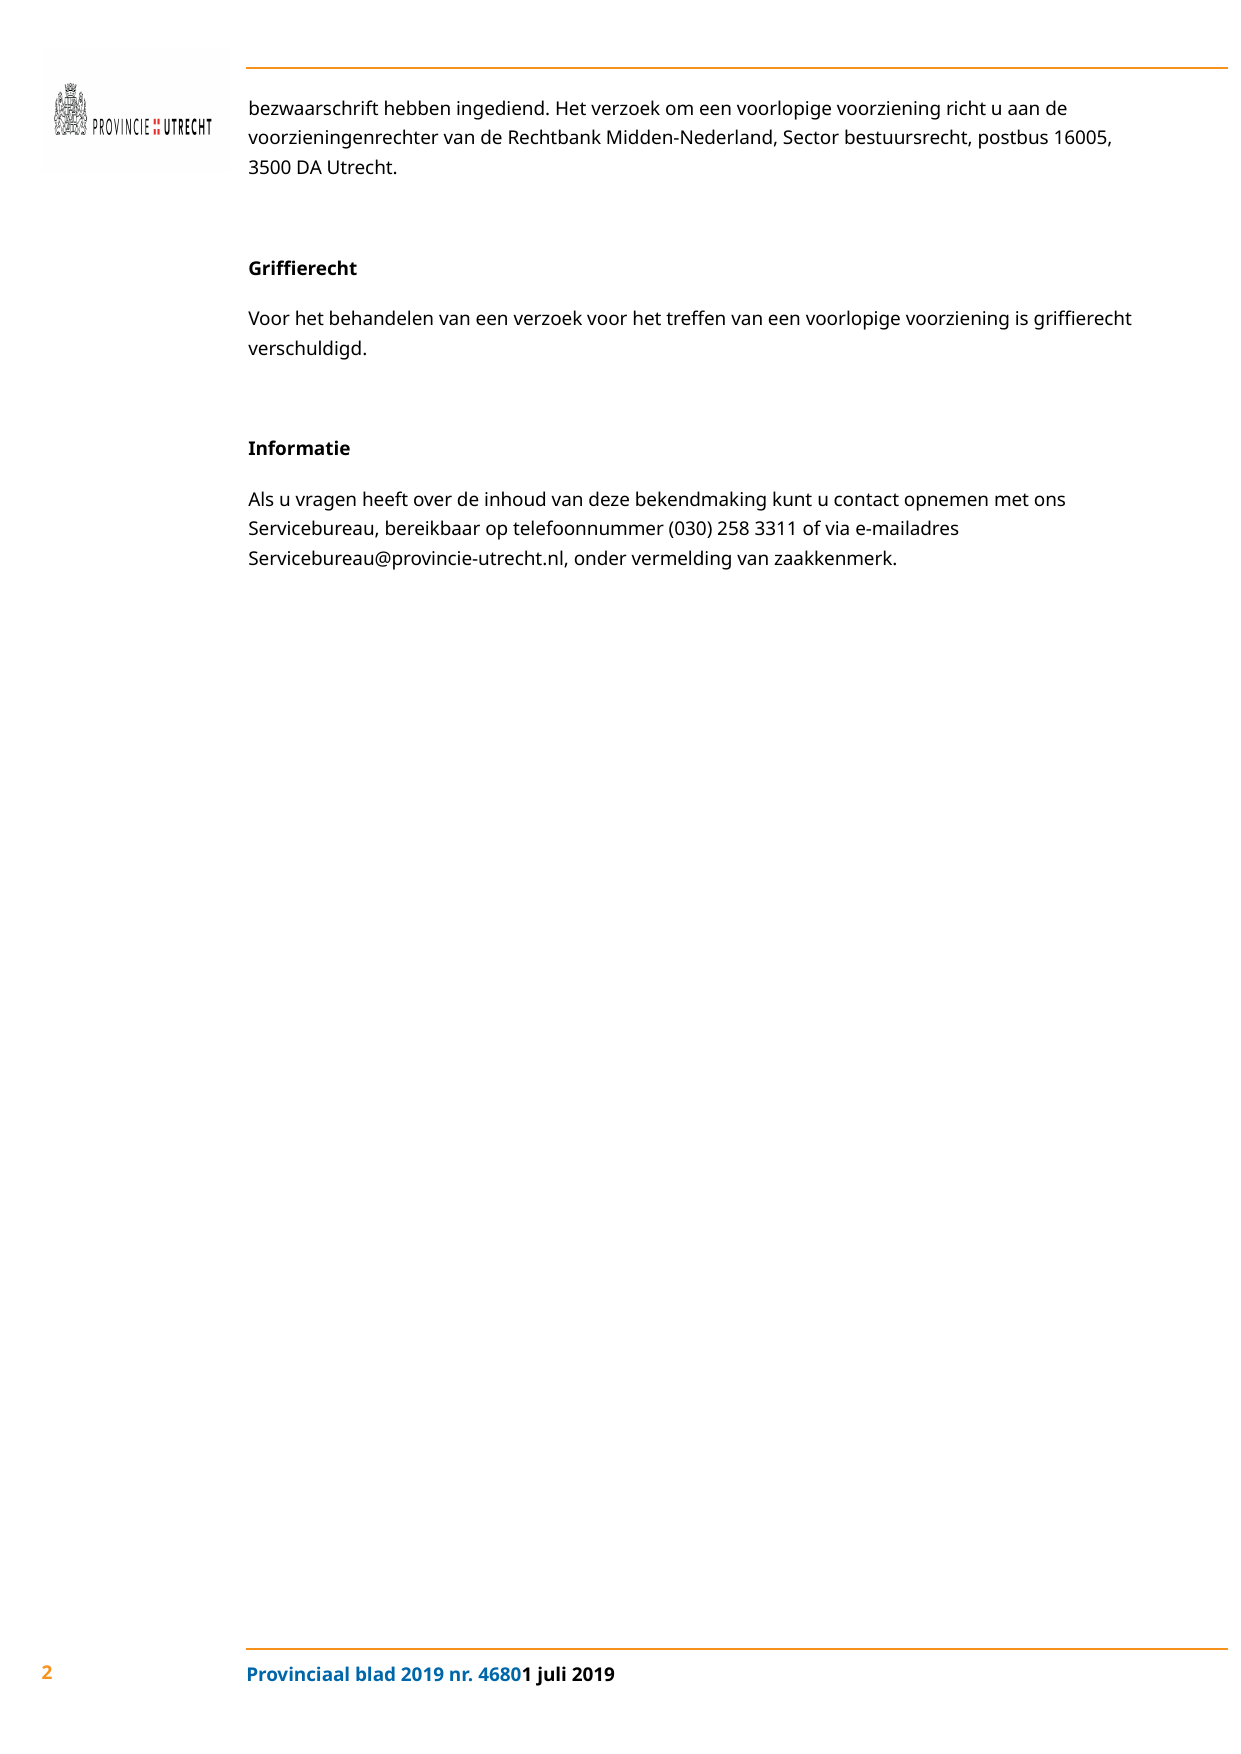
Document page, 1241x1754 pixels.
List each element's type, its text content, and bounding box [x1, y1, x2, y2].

picture [41, 47, 231, 172]
text Als u vragen heeft over de inhoud van deze bekendmaking kunt u contact opnemen met ons Servicebureau, bereikbaar op telefoonnummer (030) 258 3311 of via e-mailadres Servicebureau@provincie-utrecht.nl, onder vermelding van zaakkenmerk. [248, 486, 1152, 571]
text Griffierecht [248, 255, 1152, 281]
text Voor het behandelen van een verzoek voor het treffen van een voorlopige voorziening is griffierecht verschuldigd. [248, 305, 1152, 361]
text Informatie [248, 436, 1152, 461]
text bezwaarschrift hebben ingediend. Het verzoek om een voorlopige voorziening richt u aan de voorzieningenrechter van de Rechtbank Midden-Nederland, Sector bestuursrecht, postbus 16005, 3500 DA Utrecht. [248, 95, 1152, 180]
